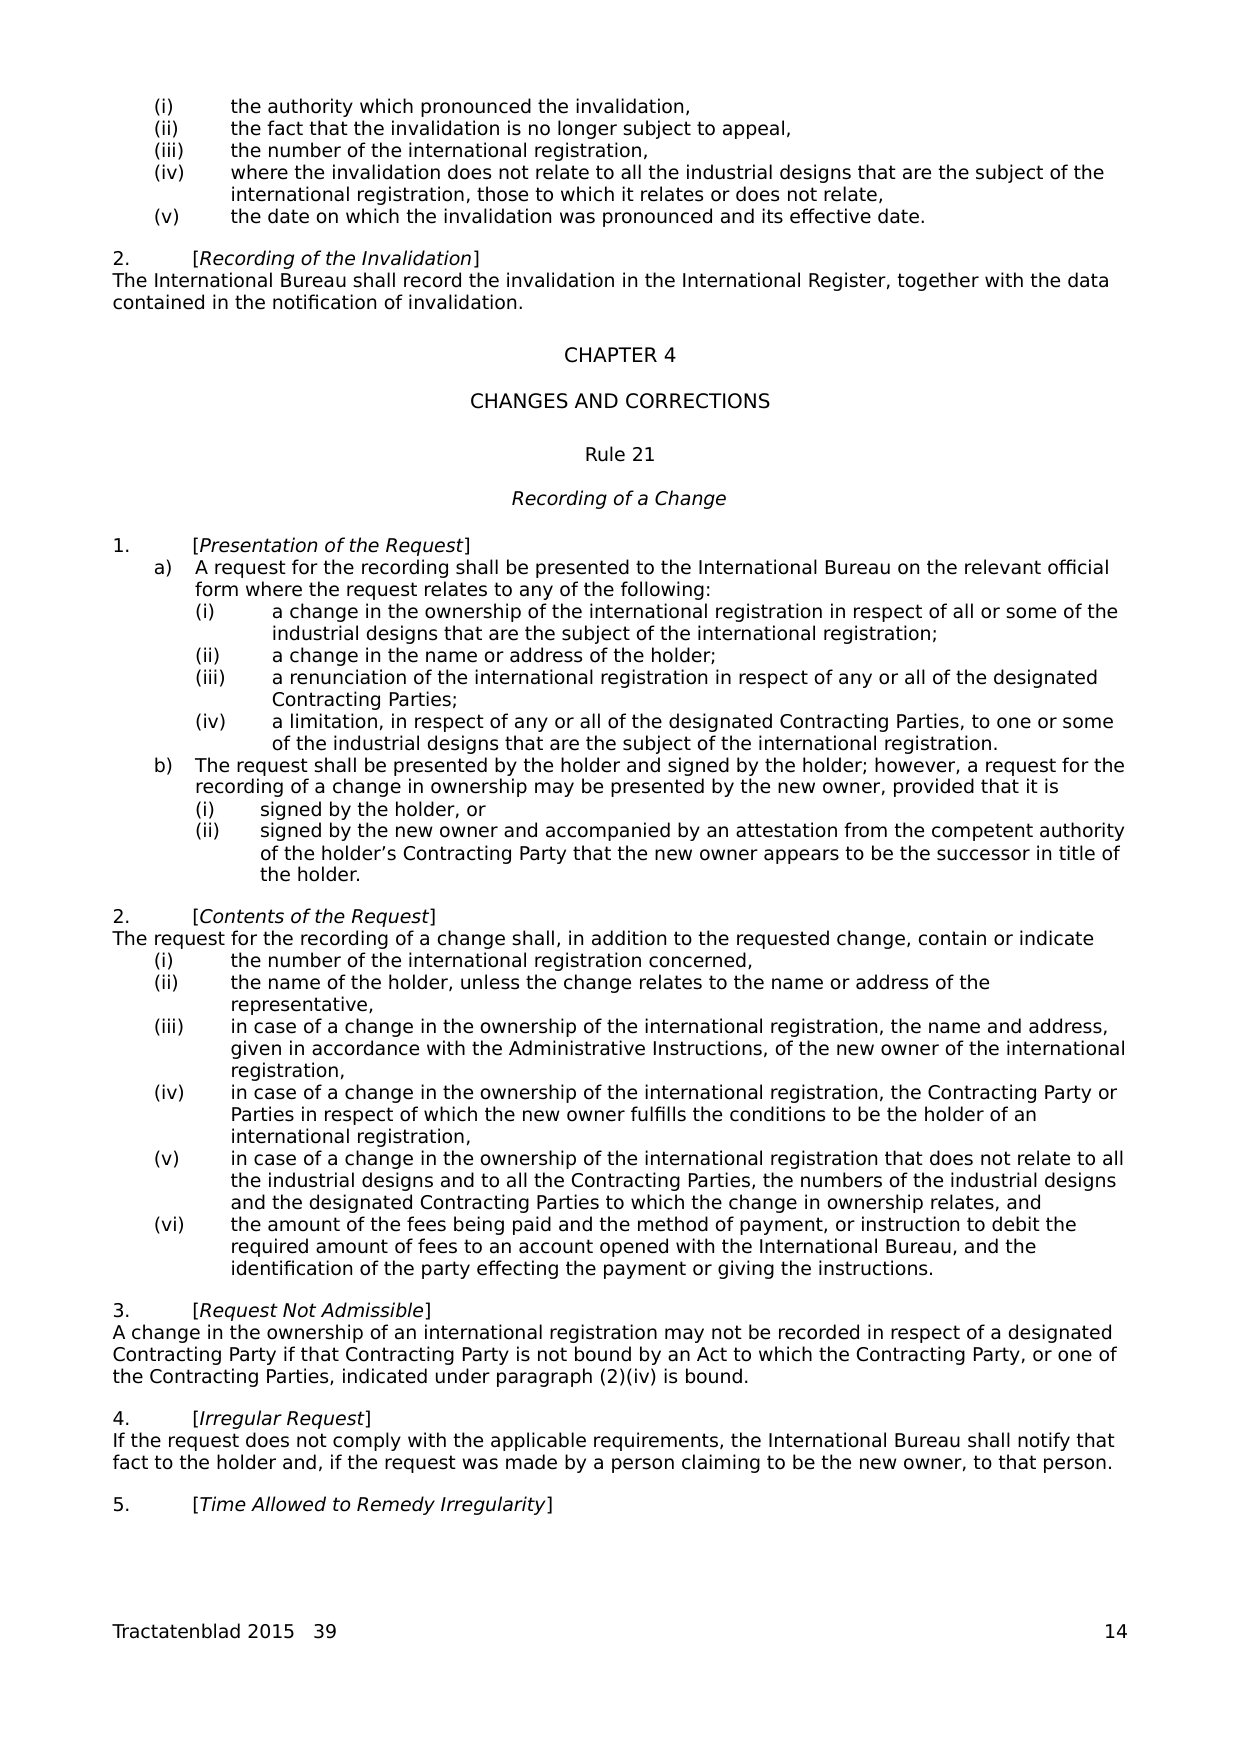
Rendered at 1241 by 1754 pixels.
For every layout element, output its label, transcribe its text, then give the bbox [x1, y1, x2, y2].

text (iii) in case of a change in the ownership of the international registration, the name and address, given in accordance with the Administrative Instructions, of the new owner of the international registration, [153, 1016, 1128, 1082]
text (iv) where the invalidation does not relate to all the industrial designs that are the subject of the international registration, those to which it relates or does not relate, [153, 162, 1128, 206]
subtitle Rule 21 Recording of a Change [112, 444, 1128, 510]
text (ii) the fact that the invalidation is no longer subject to appeal, [153, 118, 1128, 140]
text (i) the number of the international registration concerned, [153, 950, 1128, 972]
text a) A request for the recording shall be presented to the International Bureau on the relevant official form where the request relates to any of the following: [153, 557, 1128, 601]
text The request for the recording of a change shall, in addition to the requested change, contain or indicate [112, 928, 1128, 950]
text (i) the authority which pronounced the invalidation, [153, 96, 1128, 118]
text (v) the date on which the invalidation was pronounced and its effective date. [153, 206, 1128, 228]
text (iv) in case of a change in the ownership of the international registration, the Contracting Party or Parties in respect of which the new owner fulfills the conditions to be the holder of an international registration, [153, 1082, 1128, 1148]
text b) The request shall be presented by the holder and signed by the holder; however, a request for the recording of a change in ownership may be presented by the new owner, provided that it is [153, 754, 1128, 798]
text (ii) signed by the new owner and accompanied by an attestation from the competent authority of the holder’s Contracting Party that the new owner appears to be the successor in title of the holder. [195, 820, 1128, 886]
text If the request does not comply with the applicable requirements, the International Bureau shall notify that fact to the holder and, if the request was made by a person claiming to be the new owner, to that person. [112, 1430, 1128, 1474]
text 5. [Time Allowed to Remedy Irregularity] [112, 1494, 1128, 1516]
text (ii) a change in the name or address of the holder; [195, 644, 1128, 667]
text The International Bureau shall record the invalidation in the International Register, together with the data contained in the notification of invalidation. [112, 270, 1128, 314]
text 3. [Request Not Admissible] [112, 1300, 1128, 1322]
text (i) a change in the ownership of the international registration in respect of all or some of the industrial designs that are the subject of the international registration; [195, 601, 1128, 644]
text 4. [Irregular Request] [112, 1408, 1128, 1430]
subtitle CHAPTER 4 CHANGES AND CORRECTIONS [112, 344, 1128, 414]
text A change in the ownership of an international registration may not be recorded in respect of a designated Contracting Party if that Contracting Party is not bound by an Act to which the Contracting Party, or one of the Contracting Parties, indicated under paragraph (2)(iv) is bound. [112, 1322, 1128, 1388]
text (iv) a limitation, in respect of any or all of the designated Contracting Parties, to one or some of the industrial designs that are the subject of the international registration. [195, 711, 1128, 754]
text (i) signed by the holder, or [195, 798, 1128, 820]
text 2. [Recording of the Invalidation] [112, 248, 1128, 270]
text 2. [Contents of the Request] [112, 906, 1128, 928]
text 1. [Presentation of the Request] [112, 535, 1128, 557]
text (iii) a renunciation of the international registration in respect of any or all of the designated Contracting Parties; [195, 667, 1128, 711]
text (v) in case of a change in the ownership of the international registration that does not relate to all the industrial designs and to all the Contracting Parties, the numbers of the industrial designs and the designated Contracting Parties to which the change in ownership relates, and [153, 1148, 1128, 1214]
text (vi) the amount of the fees being paid and the method of payment, or instruction to debit the required amount of fees to an account opened with the International Bureau, and the identification of the party effecting the payment or giving the instructions. [153, 1214, 1128, 1280]
text (ii) the name of the holder, unless the change relates to the name or address of the representative, [153, 972, 1128, 1016]
text (iii) the number of the international registration, [153, 140, 1128, 162]
